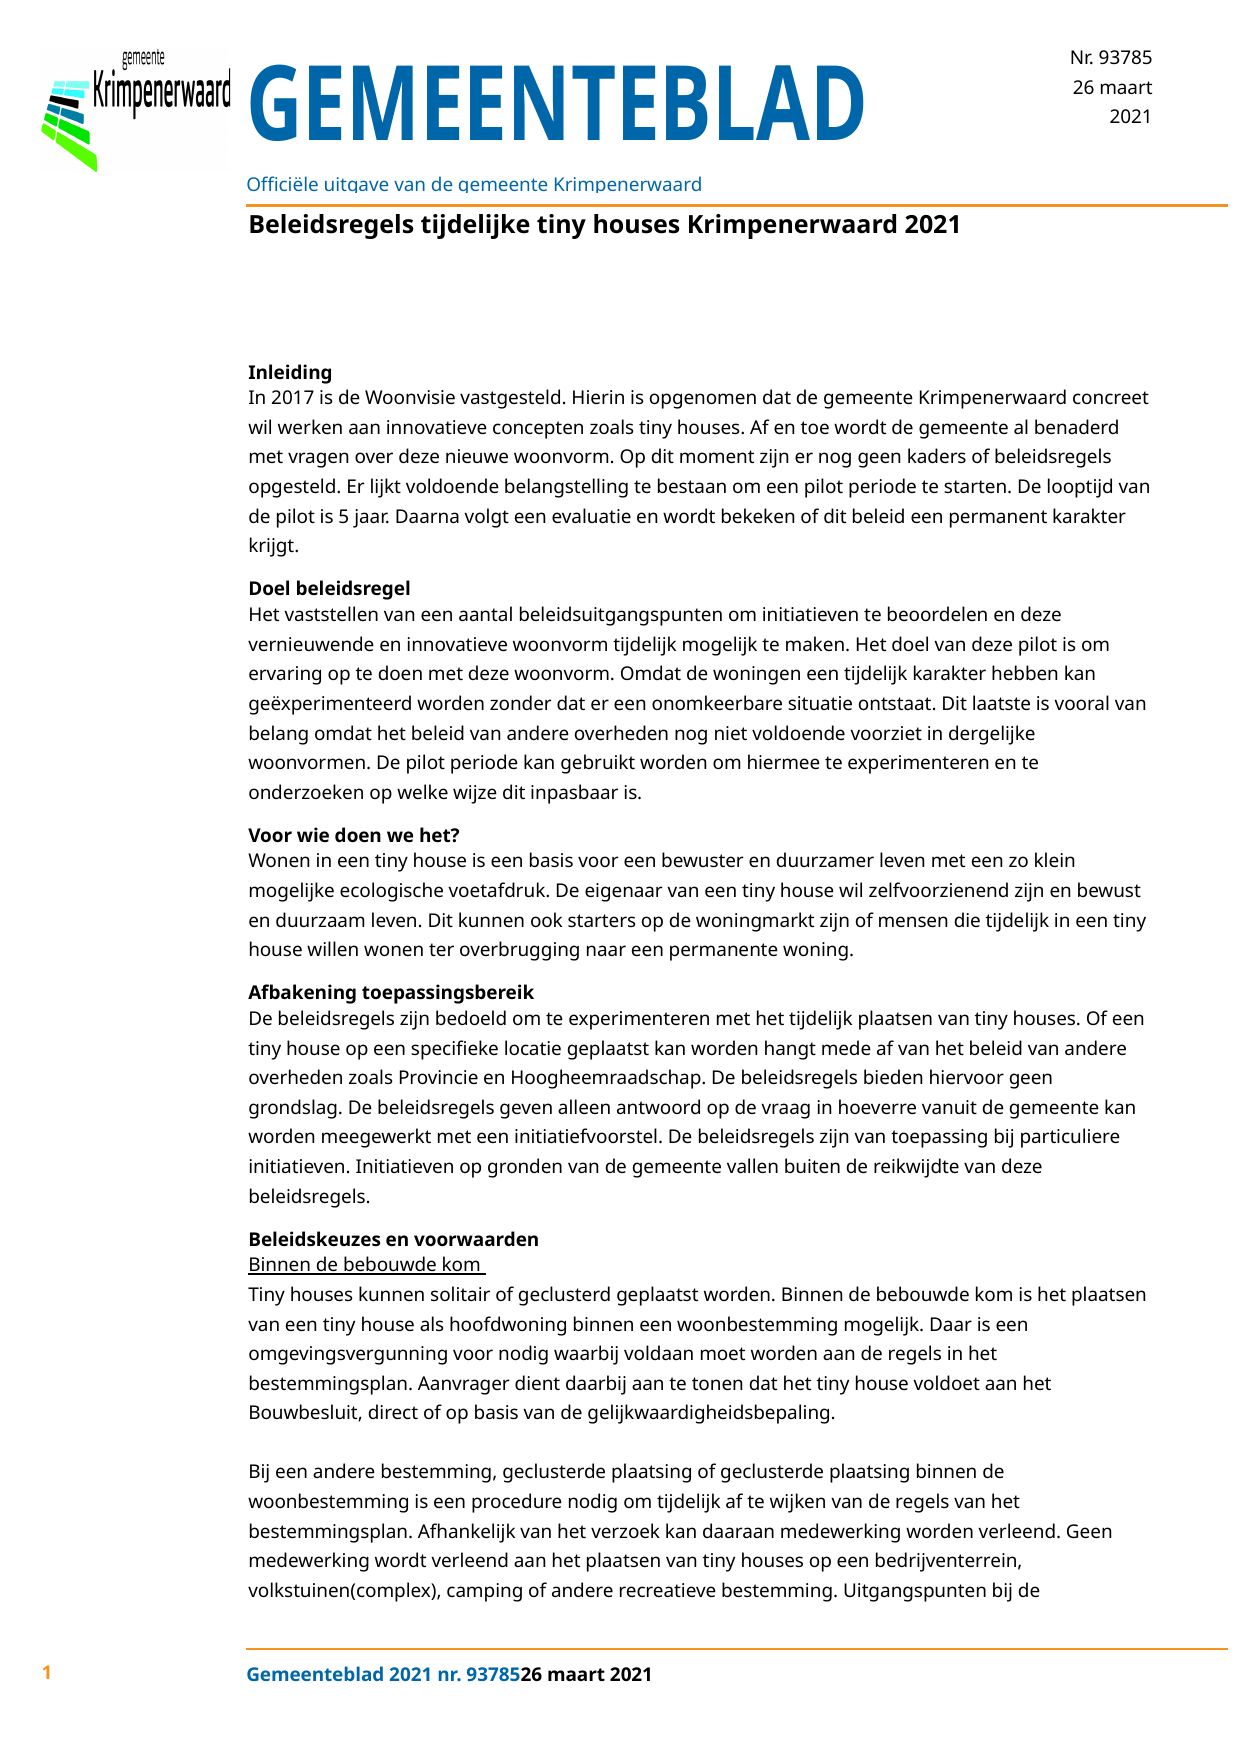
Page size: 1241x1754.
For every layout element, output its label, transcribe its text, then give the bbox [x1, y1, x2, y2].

picture [41, 47, 231, 172]
text Beleidsregels tijdelijke tiny houses Krimpenerwaard 2021 [248, 207, 1152, 241]
text Doel beleidsregel [248, 576, 1152, 601]
text Inleiding [248, 359, 1152, 384]
text Binnen de bebouwde kom [248, 1252, 1152, 1277]
text Beleidskeuzes en voorwaarden [248, 1226, 1152, 1252]
text Tiny houses kunnen solitair of geclusterd geplaatst worden. Binnen de bebouwde kom is het plaatsen van een tiny house als hoofdwoning binnen een woonbestemming mogelijk. Daar is een omgevingsvergunning voor nodig waarbij voldaan moet worden aan de regels in het bestemmingsplan. Aanvrager dient daarbij aan te tonen dat het tiny house voldoet aan het Bouwbesluit, direct of op basis van de gelijkwaardigheidsbepaling. [248, 1281, 1152, 1425]
text Bij een andere bestemming, geclusterde plaatsing of geclusterde plaatsing binnen de woonbestemming is een procedure nodig om tijdelijk af te wijken van de regels van het bestemmingsplan. Afhankelijk van het verzoek kan daaraan medewerking worden verleend. Geen medewerking wordt verleend aan het plaatsen van tiny houses op een bedrijventerrein, volkstuinen(complex), camping of andere recreatieve bestemming. Uitgangspunten bij de [248, 1459, 1152, 1603]
text De beleidsregels zijn bedoeld om te experimenteren met het tijdelijk plaatsen van tiny houses. Of een tiny house op een specifieke locatie geplaatst kan worden hangt mede af van het beleid van andere overheden zoals Provincie en Hoogheemraadschap. De beleidsregels bieden hiervoor geen grondslag. De beleidsregels geven alleen antwoord op de vraag in hoeverre vanuit de gemeente kan worden meegewerkt met een initiatiefvoorstel. De beleidsregels zijn van toepassing bij particuliere initiatieven. Initiatieven op gronden van de gemeente vallen buiten de reikwijdte van deze beleidsregels. [248, 1005, 1152, 1208]
text In 2017 is de Woonvisie vastgesteld. Hierin is opgenomen dat de gemeente Krimpenerwaard concreet wil werken aan innovatieve concepten zoals tiny houses. Af en toe wordt de gemeente al benaderd met vragen over deze nieuwe woonvorm. Op dit moment zijn er nog geen kaders of beleidsregels opgesteld. Er lijkt voldoende belangstelling te bestaan om een pilot periode te starten. De looptijd van de pilot is 5 jaar. Daarna volgt een evaluatie en wordt bekeken of dit beleid een permanent karakter krijgt. [248, 384, 1152, 558]
text Het vaststellen van een aantal beleidsuitgangspunten om initiatieven te beoordelen en deze vernieuwende en innovatieve woonvorm tijdelijk mogelijk te maken. Het doel van deze pilot is om ervaring op te doen met deze woonvorm. Omdat de woningen een tijdelijk karakter hebben kan geëxperimenteerd worden zonder dat er een onomkeerbare situatie ontstaat. Dit laatste is vooral van belang omdat het beleid van andere overheden nog niet voldoende voorziet in dergelijke woonvormen. De pilot periode kan gebruikt worden om hiermee te experimenteren en te onderzoeken op welke wijze dit inpasbaar is. [248, 601, 1152, 804]
text Wonen in een tiny house is een basis voor een bewuster en duurzamer leven met een zo klein mogelijke ecologische voetafdruk. De eigenaar van een tiny house wil zelfvoorzienend zijn en bewust en duurzaam leven. Dit kunnen ook starters op de woningmarkt zijn of mensen die tijdelijk in een tiny house willen wonen ter overbrugging naar een permanente woning. [248, 848, 1152, 962]
text Voor wie doen we het? [248, 822, 1152, 848]
text Afbakening toepassingsbereik [248, 979, 1152, 1005]
